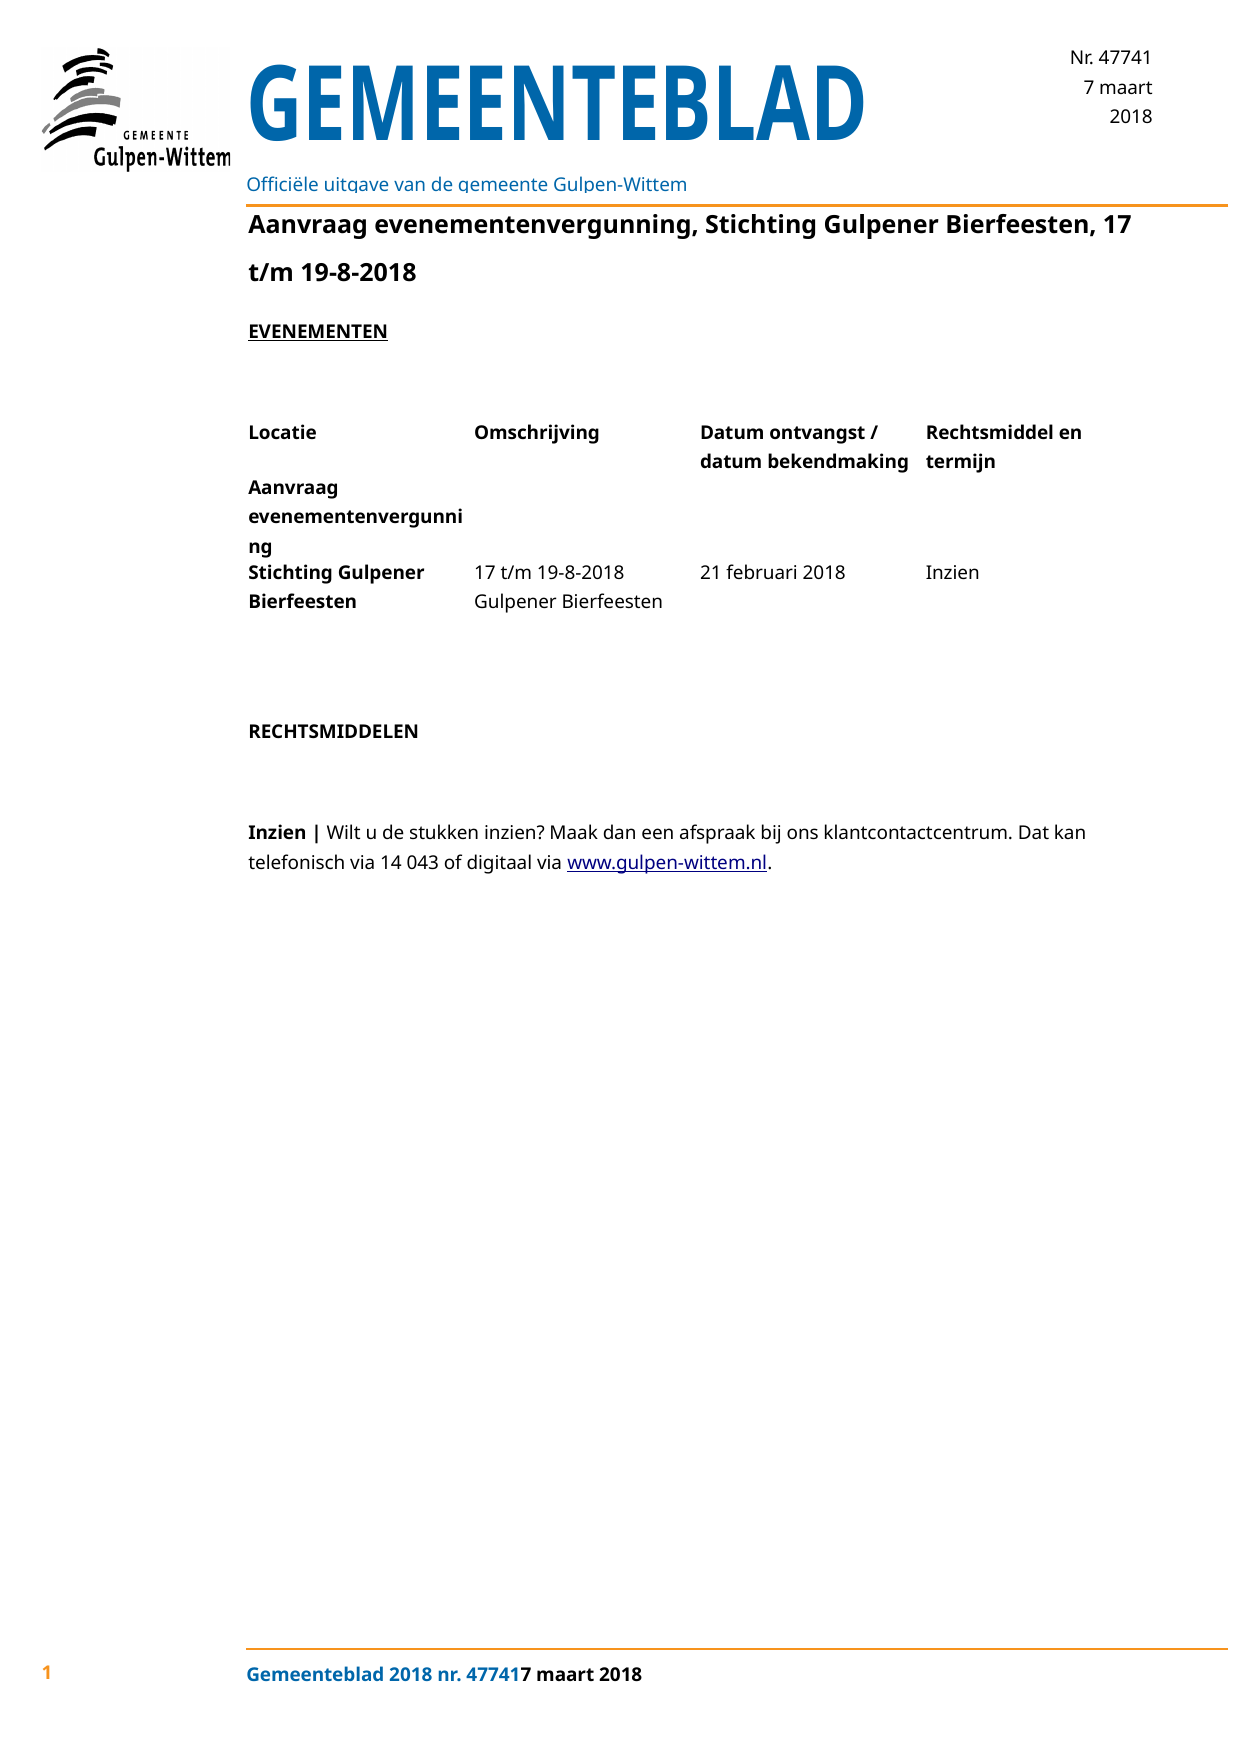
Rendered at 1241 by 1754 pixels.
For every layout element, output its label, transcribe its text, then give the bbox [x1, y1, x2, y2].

table_header Datum ontvangst / datum bekendmaking [700, 419, 926, 474]
table_cell 21 februari 2018 [700, 559, 926, 614]
table_cell 17 t/m 19-8-2018 Gulpener Bierfeesten [474, 559, 700, 614]
text Inzien | Wilt u de stukken inzien? Maak dan een afspraak bij ons klantcontactcentrum. Dat kan telefonisch via 14 043 of digitaal via www.gulpen-wittem.nl. [248, 819, 1152, 874]
table_cell [926, 474, 1152, 559]
table_header Locatie [248, 419, 474, 474]
text RECHTSMIDDELEN [248, 718, 1152, 744]
table_cell [700, 474, 926, 559]
table_cell [474, 474, 700, 559]
table_cell Stichting Gulpener Bierfeesten [248, 559, 474, 614]
table_cell Inzien [926, 559, 1152, 614]
text Aanvraag evenementenvergunning, Stichting Gulpener Bierfeesten, 17 t/m 19-8-2018 [248, 207, 1152, 288]
picture [41, 47, 231, 172]
text EVENEMENTEN [248, 318, 1152, 344]
table_cell Aanvraag evenementenvergunning [248, 474, 474, 559]
table_header Omschrijving [474, 419, 700, 474]
table_header Rechtsmiddel en termijn [926, 419, 1152, 474]
